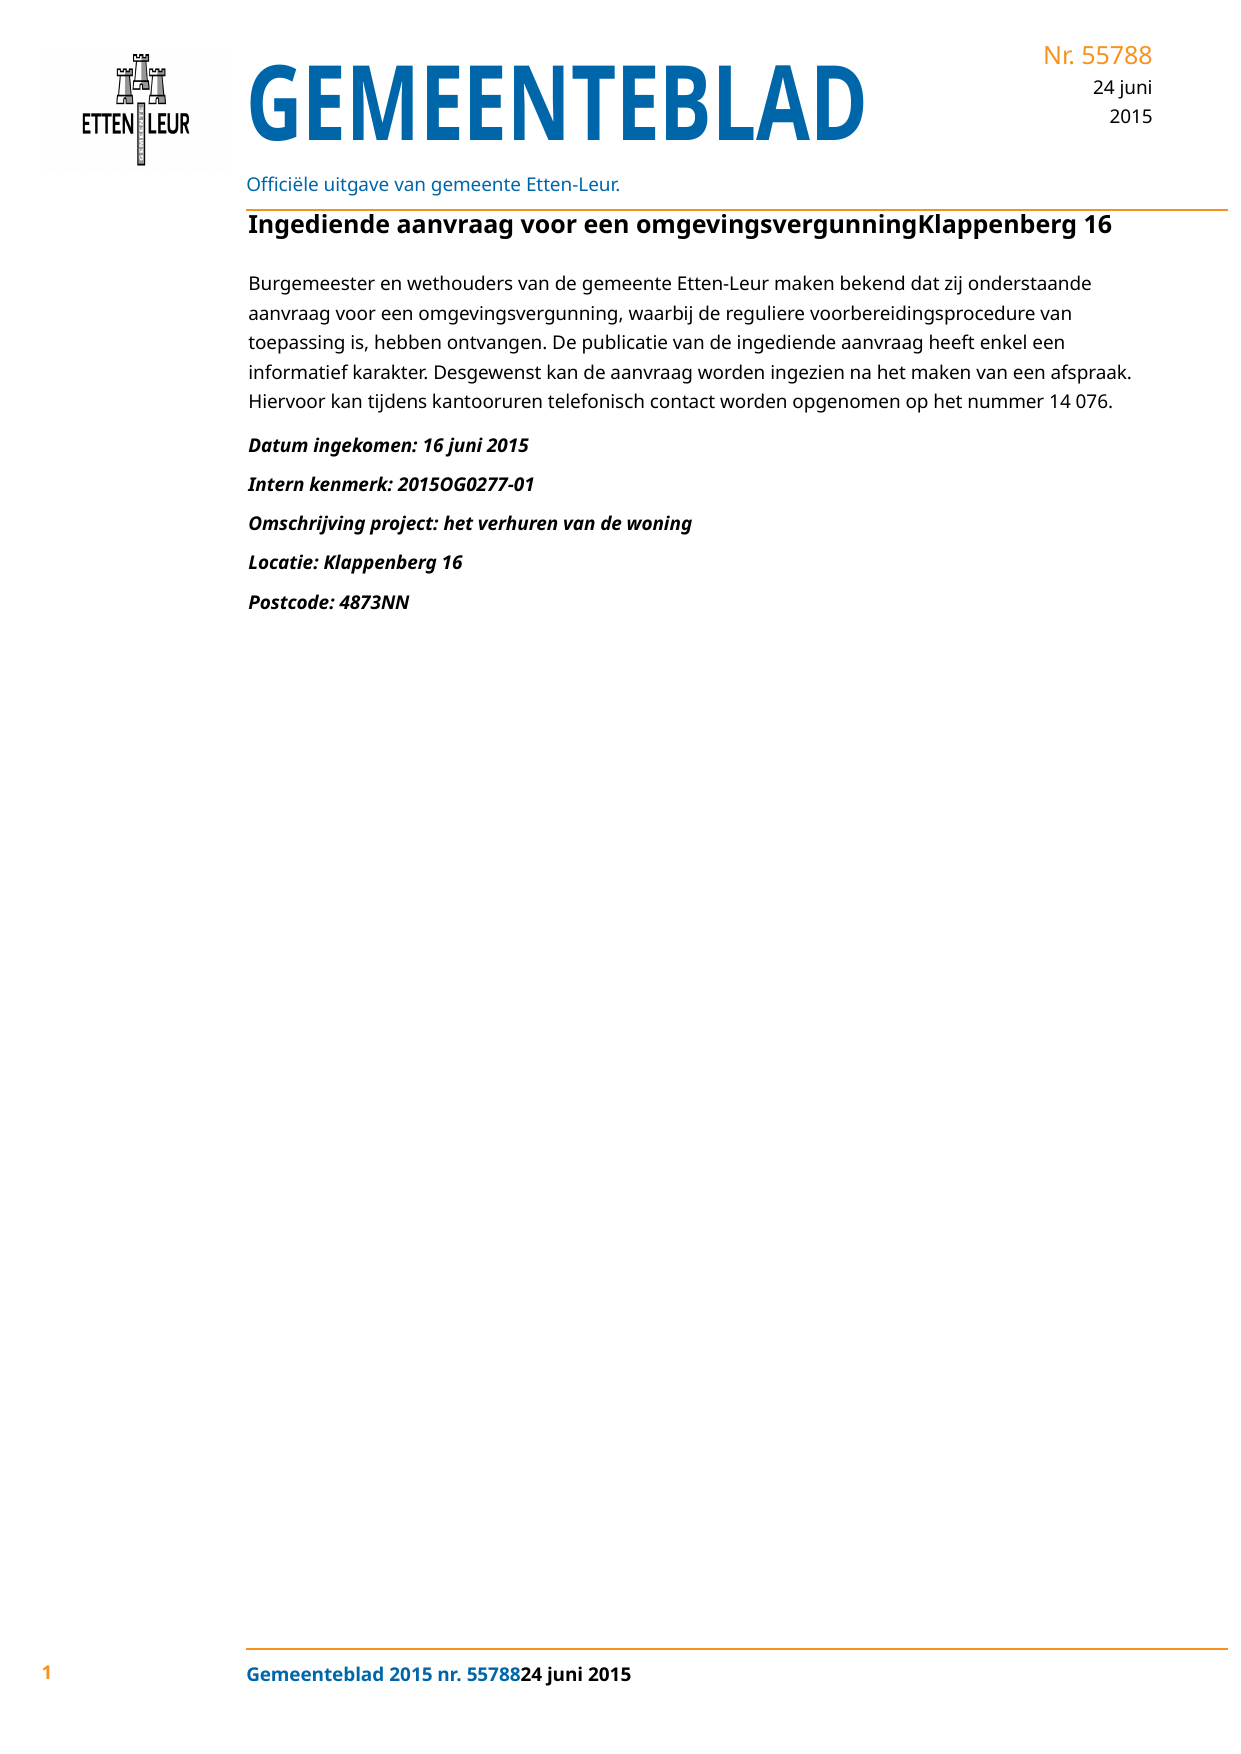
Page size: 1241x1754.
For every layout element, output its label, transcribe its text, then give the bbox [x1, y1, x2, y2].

text Locatie: Klappenberg 16 [248, 549, 1152, 575]
text Ingediende aanvraag voor een omgevingsvergunningKlappenberg 16 [248, 211, 1152, 241]
picture [41, 47, 231, 172]
text Datum ingekomen: 16 juni 2015 [248, 432, 1152, 457]
text Burgemeester en wethouders van de gemeente Etten-Leur maken bekend dat zij onderstaande aanvraag voor een omgevingsvergunning, waarbij de reguliere voorbereidingsprocedure van toepassing is, hebben ontvangen. De publicatie van de ingediende aanvraag heeft enkel een informatief karakter. Desgewenst kan de aanvraag worden ingezien na het maken van een afspraak. Hiervoor kan tijdens kantooruren telefonisch contact worden opgenomen op het nummer 14 076. [248, 270, 1152, 414]
text Intern kenmerk: 2015OG0277-01 [248, 471, 1152, 497]
text Omschrijving project: het verhuren van de woning [248, 510, 1152, 536]
text Postcode: 4873NN [248, 589, 1152, 614]
